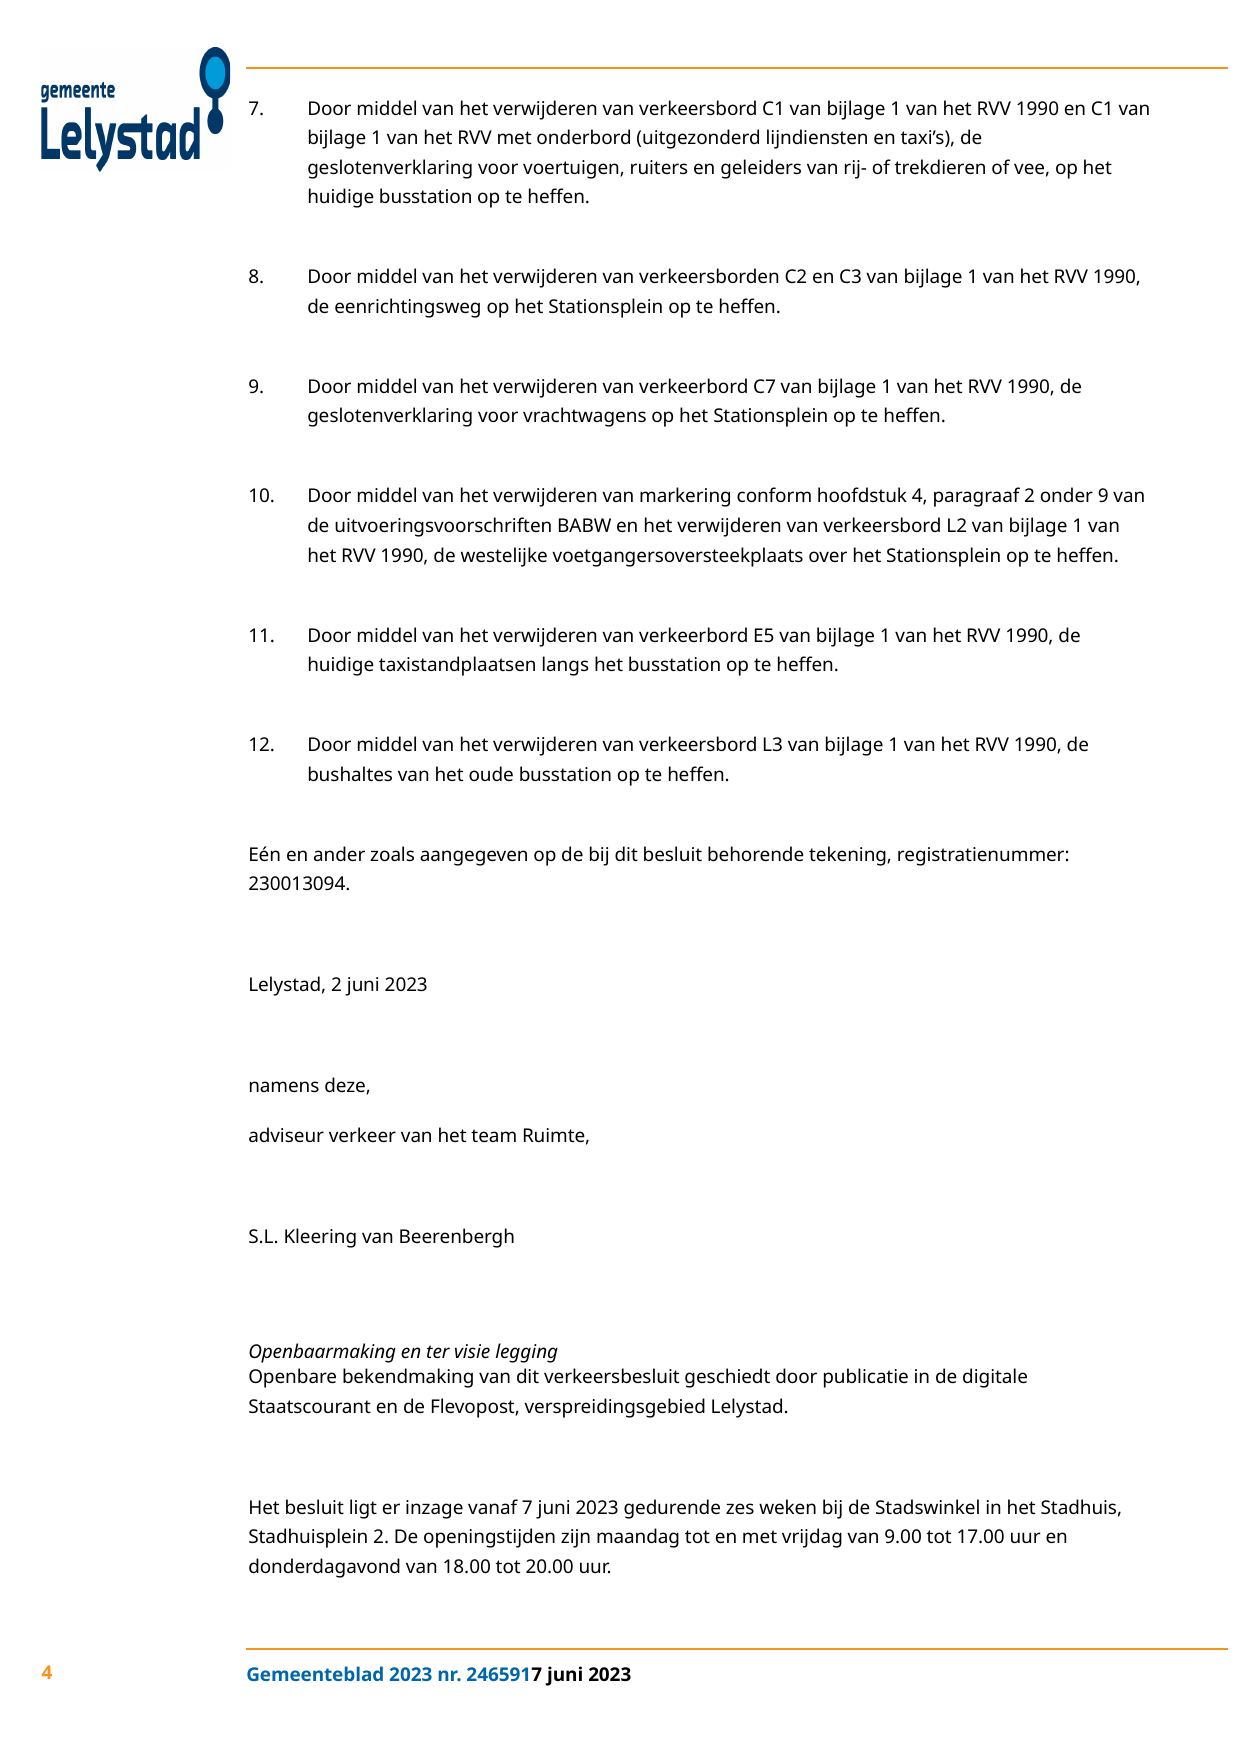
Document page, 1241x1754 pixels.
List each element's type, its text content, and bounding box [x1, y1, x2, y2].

text namens deze, [248, 1072, 1152, 1098]
list Door middel van het verwijderen van verkeersbord C1 van bijlage 1 van het RVV 1990 en C1 van bijlage 1 van het RVV met onderbord (uitgezonderd lijndiensten en taxi’s), de geslotenverklaring voor voertuigen, ruiters en geleiders van rij- of trekdieren of vee, op het huidige busstation op te heffen. [248, 95, 1152, 209]
text Eén en ander zoals aangegeven op de bij dit besluit behorende tekening, registratienummer: 230013094. [248, 841, 1152, 896]
text Openbare bekendmaking van dit verkeersbesluit geschiedt door publicatie in de digitale Staatscourant en de Flevopost, verspreidingsgebied Lelystad. [248, 1364, 1152, 1419]
list Door middel van het verwijderen van verkeerbord E5 van bijlage 1 van het RVV 1990, de huidige taxistandplaatsen langs het busstation op te heffen. [248, 622, 1152, 677]
text Openbaarmaking en ter visie legging [248, 1338, 1152, 1364]
text S.L. Kleering van Beerenbergh [248, 1223, 1152, 1249]
text adviseur verkeer van het team Ruimte, [248, 1123, 1152, 1148]
list Door middel van het verwijderen van verkeersbord L3 van bijlage 1 van het RVV 1990, de bushaltes van het oude busstation op te heffen. [248, 731, 1152, 787]
picture [41, 47, 231, 172]
list Door middel van het verwijderen van verkeerbord C7 van bijlage 1 van het RVV 1990, de geslotenverklaring voor vrachtwagens op het Stationsplein op te heffen. [248, 373, 1152, 428]
text Het besluit ligt er inzage vanaf 7 juni 2023 gedurende zes weken bij de Stadswinkel in het Stadhuis, Stadhuisplein 2. De openingstijden zijn maandag tot en met vrijdag van 9.00 tot 17.00 uur en donderdagavond van 18.00 tot 20.00 uur. [248, 1494, 1152, 1579]
list Door middel van het verwijderen van verkeersborden C2 en C3 van bijlage 1 van het RVV 1990, de eenrichtingsweg op het Stationsplein op te heffen. [248, 263, 1152, 319]
list Door middel van het verwijderen van markering conform hoofdstuk 4, paragraaf 2 onder 9 van de uitvoeringsvoorschriften BABW en het verwijderen van verkeersbord L2 van bijlage 1 van het RVV 1990, de westelijke voetgangersoversteekplaats over het Stationsplein op te heffen. [248, 483, 1152, 568]
text Lelystad, 2 juni 2023 [248, 971, 1152, 997]
